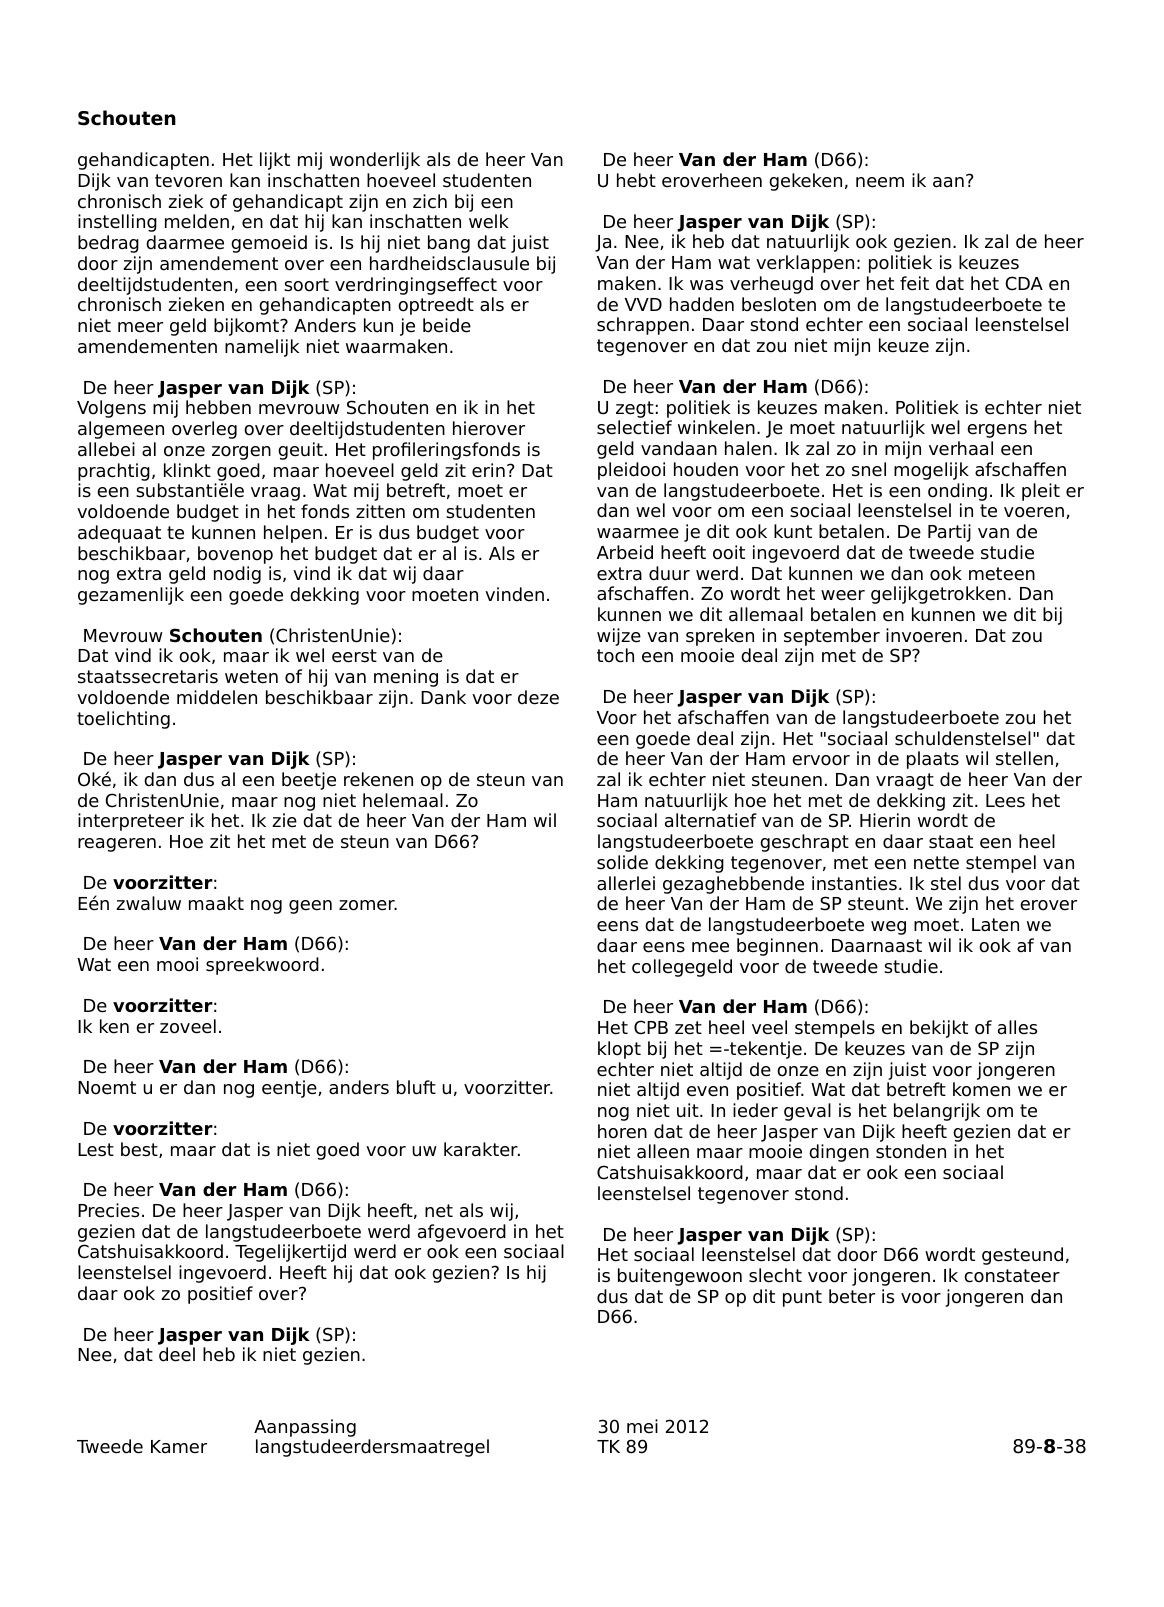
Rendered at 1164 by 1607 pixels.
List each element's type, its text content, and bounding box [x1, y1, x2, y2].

text Precies. De heer Jasper van Dijk heeft, net als wij, gezien dat de langstudeerboete werd afgevoerd in het Catshuisakkoord. Tegelijkertijd werd er ook een sociaal leenstelsel ingevoerd. Heeft hij dat ook gezien? Is hij daar ook zo positief over? [77, 1201, 567, 1304]
text Het sociaal leenstelsel dat door D66 wordt gesteund, is buitengewoon slecht voor jongeren. Ik constateer dus dat de SP op dit punt beter is voor jongeren dan D66. [596, 1245, 1087, 1328]
text De heer Van der Ham (D66): [596, 997, 1087, 1018]
text Noemt u er dan nog eentje, anders bluft u, voorzitter. [77, 1078, 567, 1099]
text De voorzitter: [77, 873, 567, 893]
text De heer Van der Ham (D66): [596, 377, 1087, 397]
text De voorzitter: [77, 996, 567, 1016]
text De heer Jasper van Dijk (SP): [596, 687, 1087, 708]
text U zegt: politiek is keuzes maken. Politiek is echter niet selectief winkelen. Je moet natuurlijk wel ergens het geld vandaan halen. Ik zal zo in mijn verhaal een pleidooi houden voor het zo snel mogelijk afschaffen van de langstudeerboete. Het is een onding. Ik pleit er dan wel voor om een sociaal leenstelsel in te voeren, waarmee je dit ook kunt betalen. De Partij van de Arbeid heeft ooit ingevoerd dat de tweede studie extra duur werd. Dat kunnen we dan ook meteen afschaffen. Zo wordt het weer gelijkgetrokken. Dan kunnen we dit allemaal betalen en kunnen we dit bij wijze van spreken in september invoeren. Dat zou toch een mooie deal zijn met de SP? [596, 397, 1087, 667]
text De voorzitter: [77, 1119, 567, 1139]
text Voor het afschaffen van de langstudeerboete zou het een goede deal zijn. Het "sociaal schuldenstelsel" dat de heer Van der Ham ervoor in de plaats wil stellen, zal ik echter niet steunen. Dan vraagt de heer Van der Ham natuurlijk hoe het met de dekking zit. Lees het sociaal alternatief van de SP. Hierin wordt de langstudeerboete geschrapt en daar staat een heel solide dekking tegenover, met een nette stempel van allerlei gezaghebbende instanties. Ik stel dus voor dat de heer Van der Ham de SP steunt. We zijn het erover eens dat de langstudeerboete weg moet. Laten we daar eens mee beginnen. Daarnaast wil ik ook af van het collegegeld voor de tweede studie. [596, 708, 1087, 977]
text De heer Van der Ham (D66): [77, 1180, 567, 1201]
text gehandicapten. Het lijkt mij wonderlijk als de heer Van Dijk van tevoren kan inschatten hoeveel studenten chronisch ziek of gehandicapt zijn en zich bij een instelling melden, en dat hij kan inschatten welk bedrag daarmee gemoeid is. Is hij niet bang dat juist door zijn amendement over een hardheidsclausule bij deeltijdstudenten, een soort verdringingseffect voor chronisch zieken en gehandicapten optreedt als er niet meer geld bijkomt? Anders kun je beide amendementen namelijk niet waarmaken. [77, 150, 567, 357]
text De heer Jasper van Dijk (SP): [77, 377, 567, 398]
text Dat vind ik ook, maar ik wel eerst van de staatssecretaris weten of hij van mening is dat er voldoende middelen beschikbaar zijn. Dank voor deze toelichting. [77, 646, 567, 729]
text Volgens mij hebben mevrouw Schouten en ik in het algemeen overleg over deeltijdstudenten hierover allebei al onze zorgen geuit. Het profileringsfonds is prachtig, klinkt goed, maar hoeveel geld zit erin? Dat is een substantiële vraag. Wat mij betreft, moet er voldoende budget in het fonds zitten om studenten adequaat te kunnen helpen. Er is dus budget voor beschikbaar, bovenop het budget dat er al is. Als er nog extra geld nodig is, vind ik dat wij daar gezamenlijk een goede dekking voor moeten vinden. [77, 398, 567, 606]
text De heer Van der Ham (D66): [77, 934, 567, 955]
text Oké, ik dan dus al een beetje rekenen op de steun van de ChristenUnie, maar nog niet helemaal. Zo interpreteer ik het. Ik zie dat de heer Van der Ham wil reageren. Hoe zit het met de steun van D66? [77, 770, 567, 853]
text Ik ken er zoveel. [77, 1016, 567, 1037]
text Ja. Nee, ik heb dat natuurlijk ook gezien. Ik zal de heer Van der Ham wat verklappen: politiek is keuzes maken. Ik was verheugd over het feit dat het CDA en de VVD hadden besloten om de langstudeerboete te schrappen. Daar stond echter een sociaal leenstelsel tegenover en dat zou niet mijn keuze zijn. [596, 232, 1087, 357]
text De heer Jasper van Dijk (SP): [77, 749, 567, 770]
text De heer Jasper van Dijk (SP): [596, 1224, 1087, 1245]
text De heer Jasper van Dijk (SP): [596, 212, 1087, 232]
text Mevrouw Schouten (ChristenUnie): [77, 626, 567, 646]
text Lest best, maar dat is niet goed voor uw karakter. [77, 1139, 567, 1160]
text De heer Jasper van Dijk (SP): [77, 1324, 567, 1345]
text Het CPB zet heel veel stempels en bekijkt of alles klopt bij het =-tekentje. De keuzes van de SP zijn echter niet altijd de onze en zijn juist voor jongeren niet altijd even positief. Wat dat betreft komen we er nog niet uit. In ieder geval is het belangrijk om te horen dat de heer Jasper van Dijk heeft gezien dat er niet alleen maar mooie dingen stonden in het Catshuisakkoord, maar dat er ook een sociaal leenstelsel tegenover stond. [596, 1018, 1087, 1204]
text De heer Van der Ham (D66): [596, 150, 1087, 171]
text De heer Van der Ham (D66): [77, 1057, 567, 1078]
text Nee, dat deel heb ik niet gezien. [77, 1345, 567, 1366]
text U hebt eroverheen gekeken, neem ik aan? [596, 171, 1087, 192]
text Eén zwaluw maakt nog geen zomer. [77, 893, 567, 914]
text Wat een mooi spreekwoord. [77, 955, 567, 976]
